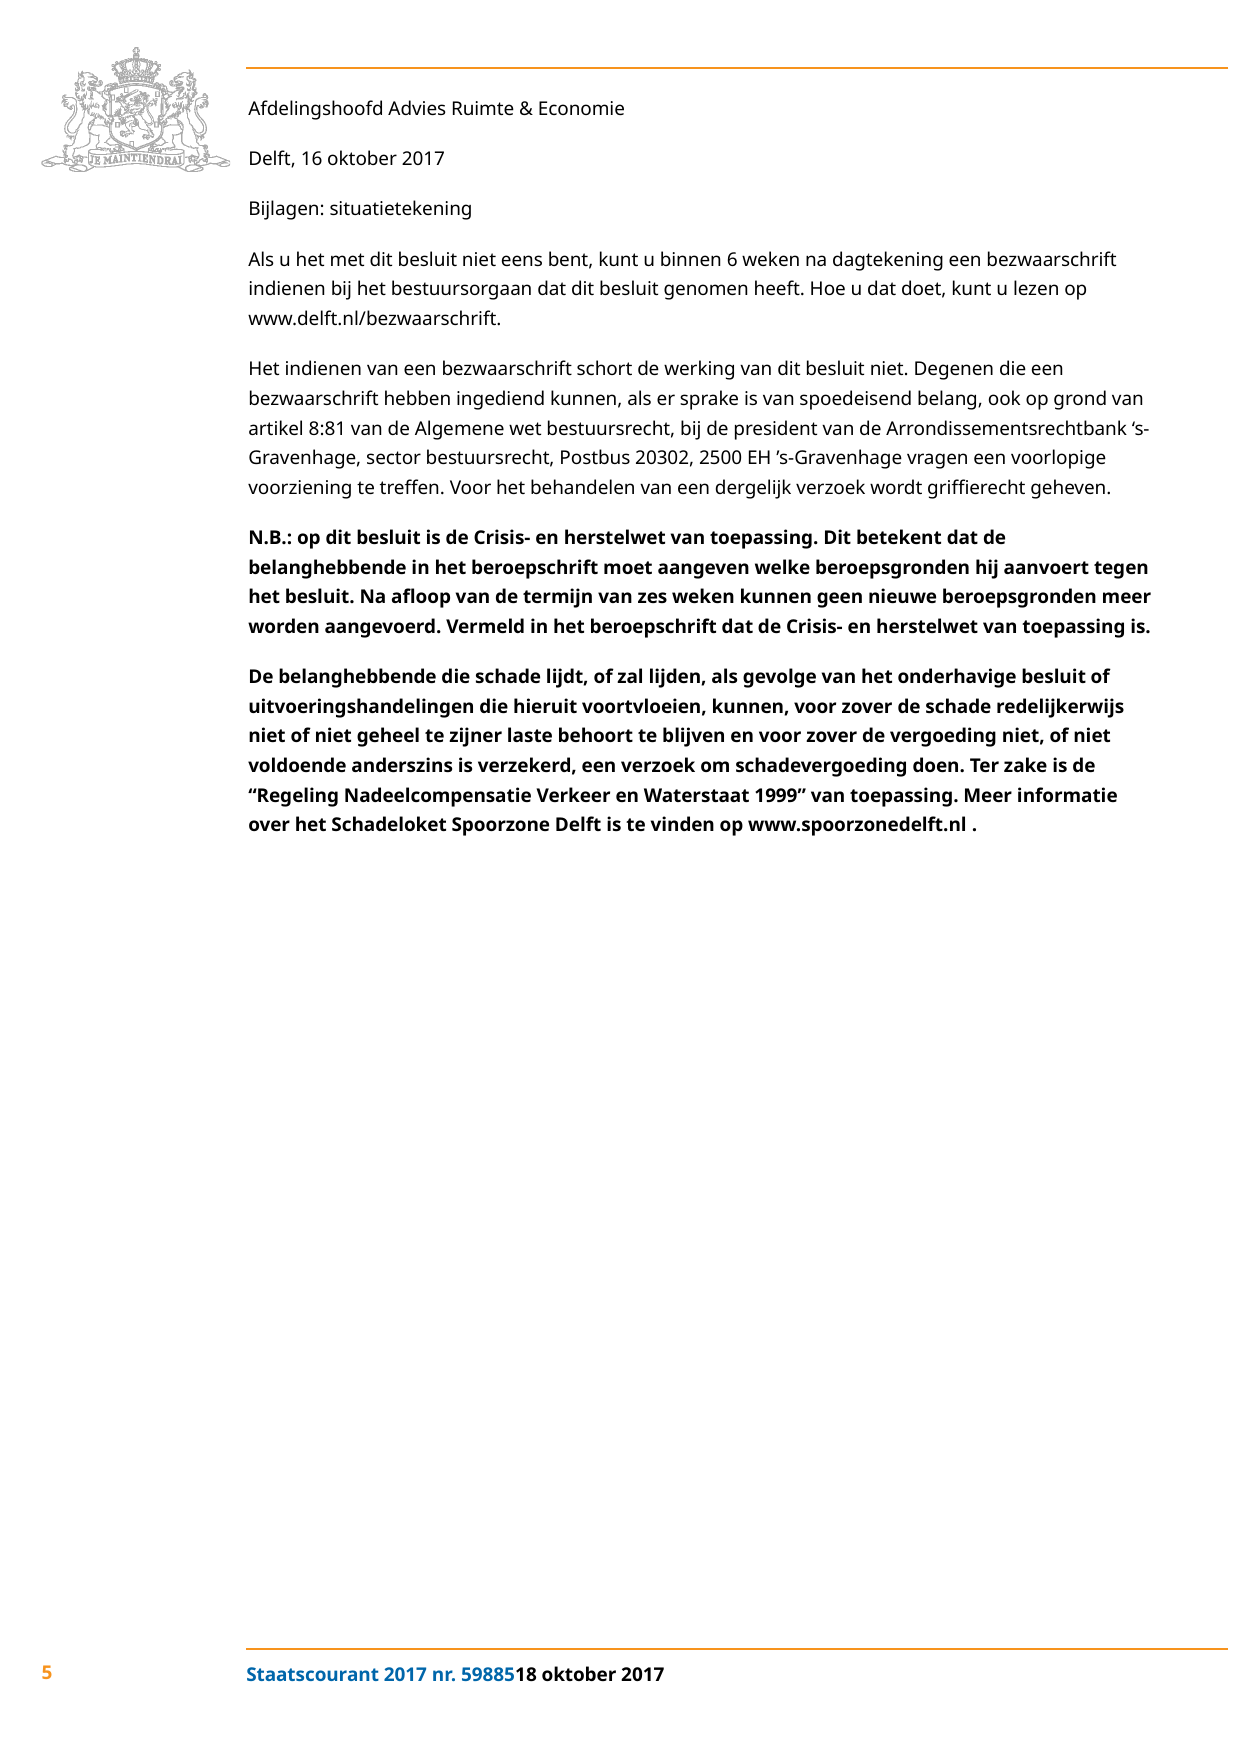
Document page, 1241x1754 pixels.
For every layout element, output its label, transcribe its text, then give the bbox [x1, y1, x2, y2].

text Bijlagen: situatietekening [248, 196, 1152, 221]
text Als u het met dit besluit niet eens bent, kunt u binnen 6 weken na dagtekening een bezwaarschrift indienen bij het bestuursorgaan dat dit besluit genomen heeft. Hoe u dat doet, kunt u lezen op www.delft.nl/bezwaarschrift. [248, 246, 1152, 331]
text Delft, 16 oktober 2017 [248, 145, 1152, 171]
text Het indienen van een bezwaarschrift schort de werking van dit besluit niet. Degenen die een bezwaarschrift hebben ingediend kunnen, als er sprake is van spoedeisend belang, ook op grond van artikel 8:81 van de Algemene wet bestuursrecht, bij de president van de Arrondissementsrechtbank ‘s-Gravenhage, sector bestuursrecht, Postbus 20302, 2500 EH ’s-Gravenhage vragen een voorlopige voorziening te treffen. Voor het behandelen van een dergelijk verzoek wordt griffierecht geheven. [248, 356, 1152, 500]
text N.B.: op dit besluit is de Crisis- en herstelwet van toepassing. Dit betekent dat de belanghebbende in het beroepschrift moet aangeven welke beroepsgronden hij aanvoert tegen het besluit. Na afloop van de termijn van zes weken kunnen geen nieuwe beroepsgronden meer worden aangevoerd. Vermeld in het beroepschrift dat de Crisis- en herstelwet van toepassing is. [248, 524, 1152, 639]
text Afdelingshoofd Advies Ruimte & Economie [248, 95, 1152, 121]
text De belanghebbende die schade lijdt, of zal lijden, als gevolge van het onderhavige besluit of uitvoeringshandelingen die hieruit voortvloeien, kunnen, voor zover de schade redelijkerwijs niet of niet geheel te zijner laste behoort te blijven en voor zover de vergoeding niet, of niet voldoende anderszins is verzekerd, een verzoek om schadevergoeding doen. Ter zake is de “Regeling Nadeelcompensatie Verkeer en Waterstaat 1999” van toepassing. Meer informatie over het Schadeloket Spoorzone Delft is te vinden op www.spoorzonedelft.nl . [248, 663, 1152, 837]
picture [41, 47, 231, 172]
